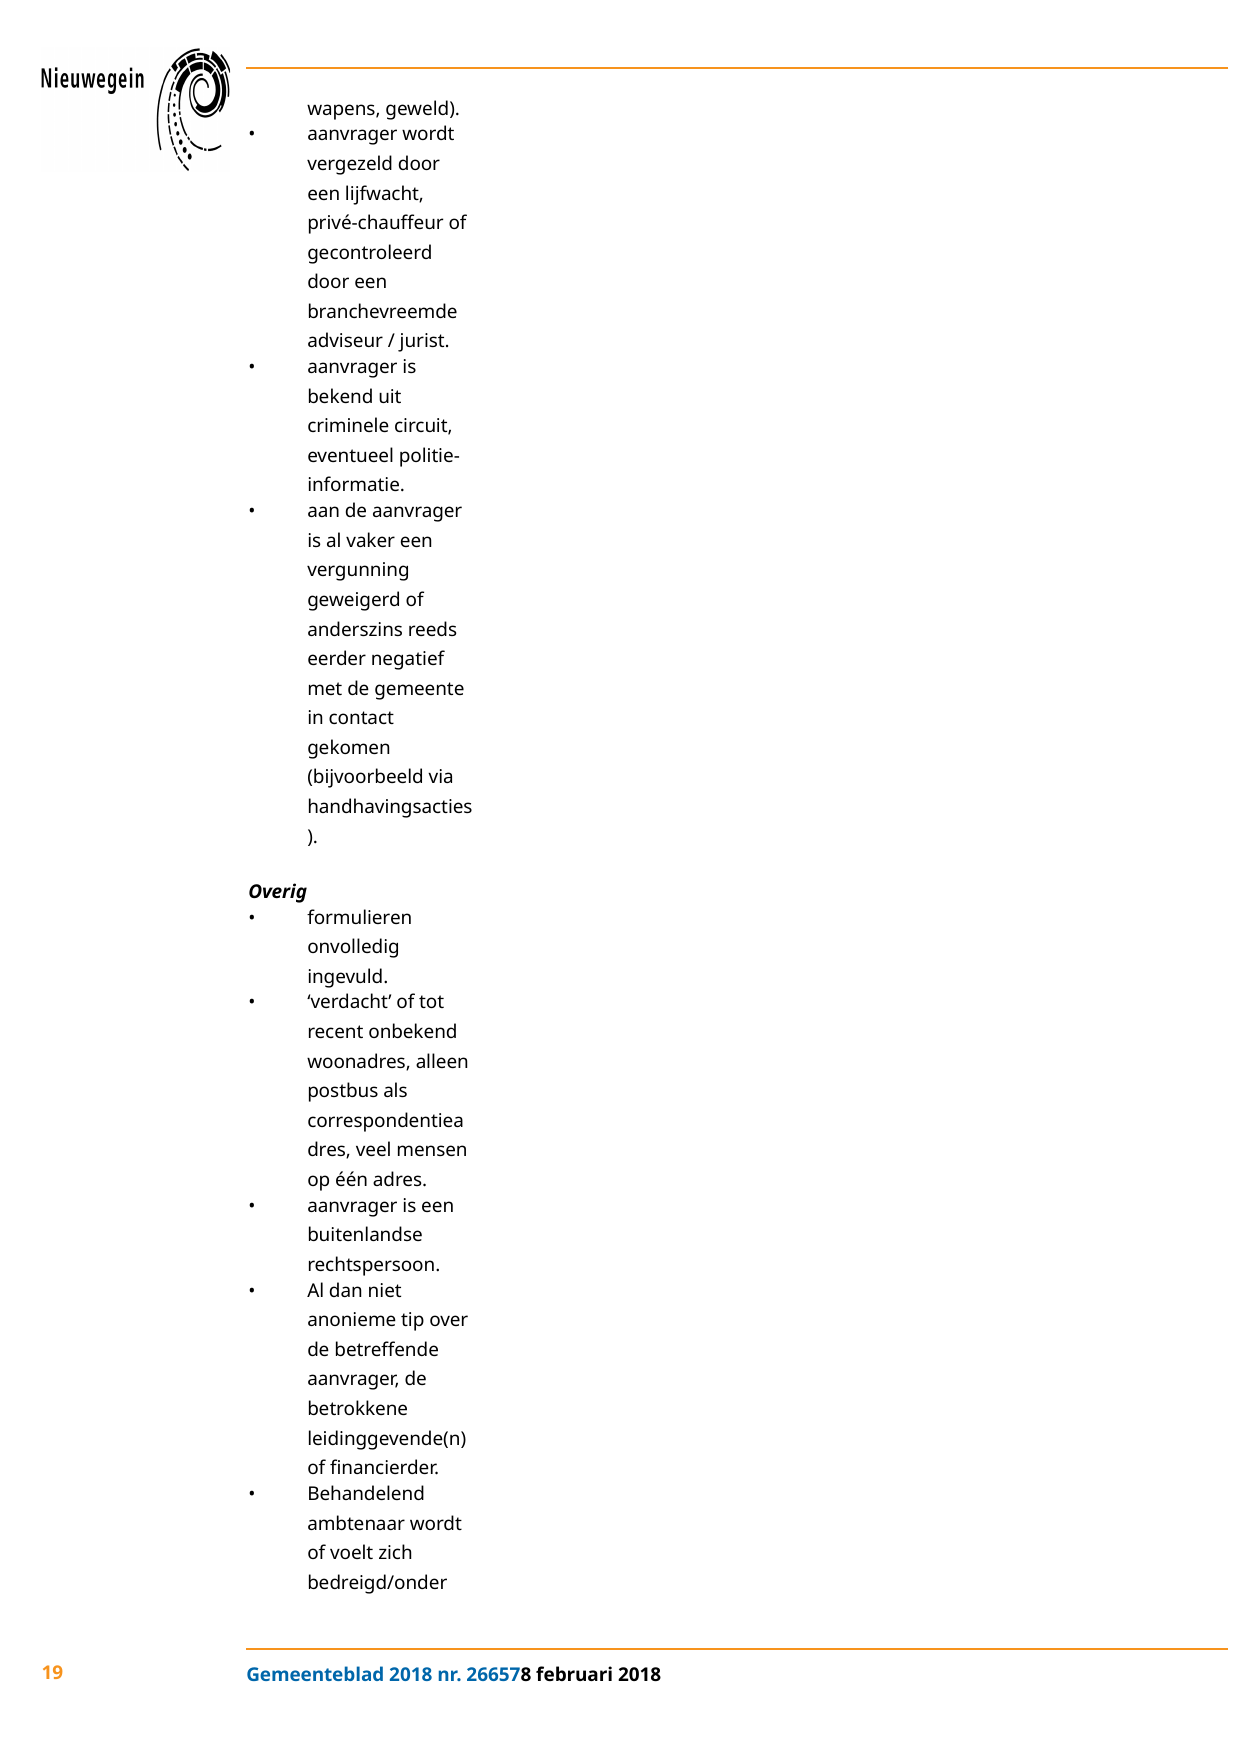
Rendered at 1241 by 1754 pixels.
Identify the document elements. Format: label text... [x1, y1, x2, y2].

table_cell [926, 904, 1152, 989]
table_cell [700, 121, 926, 353]
table_cell [926, 353, 1152, 497]
table_cell Al dan niet anonieme tip over de betreffende aanvrager, de betrokkene leidinggevende(n) of financierder. [248, 1277, 474, 1480]
table_cell [700, 498, 926, 848]
table_cell [926, 498, 1152, 848]
table_cell aanvrager is bekend uit criminele circuit, eventueel politie-informatie. [248, 353, 474, 497]
table_cell [474, 95, 700, 121]
table_cell [474, 1480, 700, 1594]
table_cell [700, 1192, 926, 1277]
table_cell [926, 95, 1152, 121]
table_cell [474, 1277, 700, 1480]
table_cell [700, 989, 926, 1192]
table_cell aan de aanvrager is al vaker een vergunning geweigerd of anderszins reeds eerder negatief met de gemeente in contact gekomen (bijvoorbeeld via handhavingsacties). [248, 498, 474, 848]
table_cell aanvrager is een buitenlandse rechtspersoon. [248, 1192, 474, 1277]
table_cell [474, 989, 700, 1192]
picture [41, 47, 231, 172]
table_cell [926, 121, 1152, 353]
table_cell Behandelend ambtenaar wordt of voelt zich bedreigd/onder [248, 1480, 474, 1594]
table_cell Overig [248, 849, 474, 904]
table_cell [474, 121, 700, 353]
table_cell [700, 353, 926, 497]
table_cell [926, 849, 1152, 904]
table_cell [700, 1277, 926, 1480]
table_cell [700, 1480, 926, 1594]
table_cell [926, 1480, 1152, 1594]
table_cell ‘verdacht’ of tot recent onbekend woonadres, alleen postbus als correspondentieadres, veel mensen op één adres. [248, 989, 474, 1192]
table_cell [474, 904, 700, 989]
table_cell [700, 904, 926, 989]
table_cell [926, 1192, 1152, 1277]
table_cell [700, 849, 926, 904]
table_cell aanvrager wordt vergezeld door een lijfwacht, privé-chauffeur of gecontroleerd door een branchevreemde adviseur / jurist. [248, 121, 474, 353]
table_cell [700, 95, 926, 121]
table_cell [926, 1277, 1152, 1480]
table_cell [474, 849, 700, 904]
table_cell wapens, geweld). [248, 95, 474, 121]
table_cell [474, 353, 700, 497]
table_cell formulieren onvolledig ingevuld. [248, 904, 474, 989]
table_cell [926, 989, 1152, 1192]
table_cell [474, 498, 700, 848]
table_cell [474, 1192, 700, 1277]
